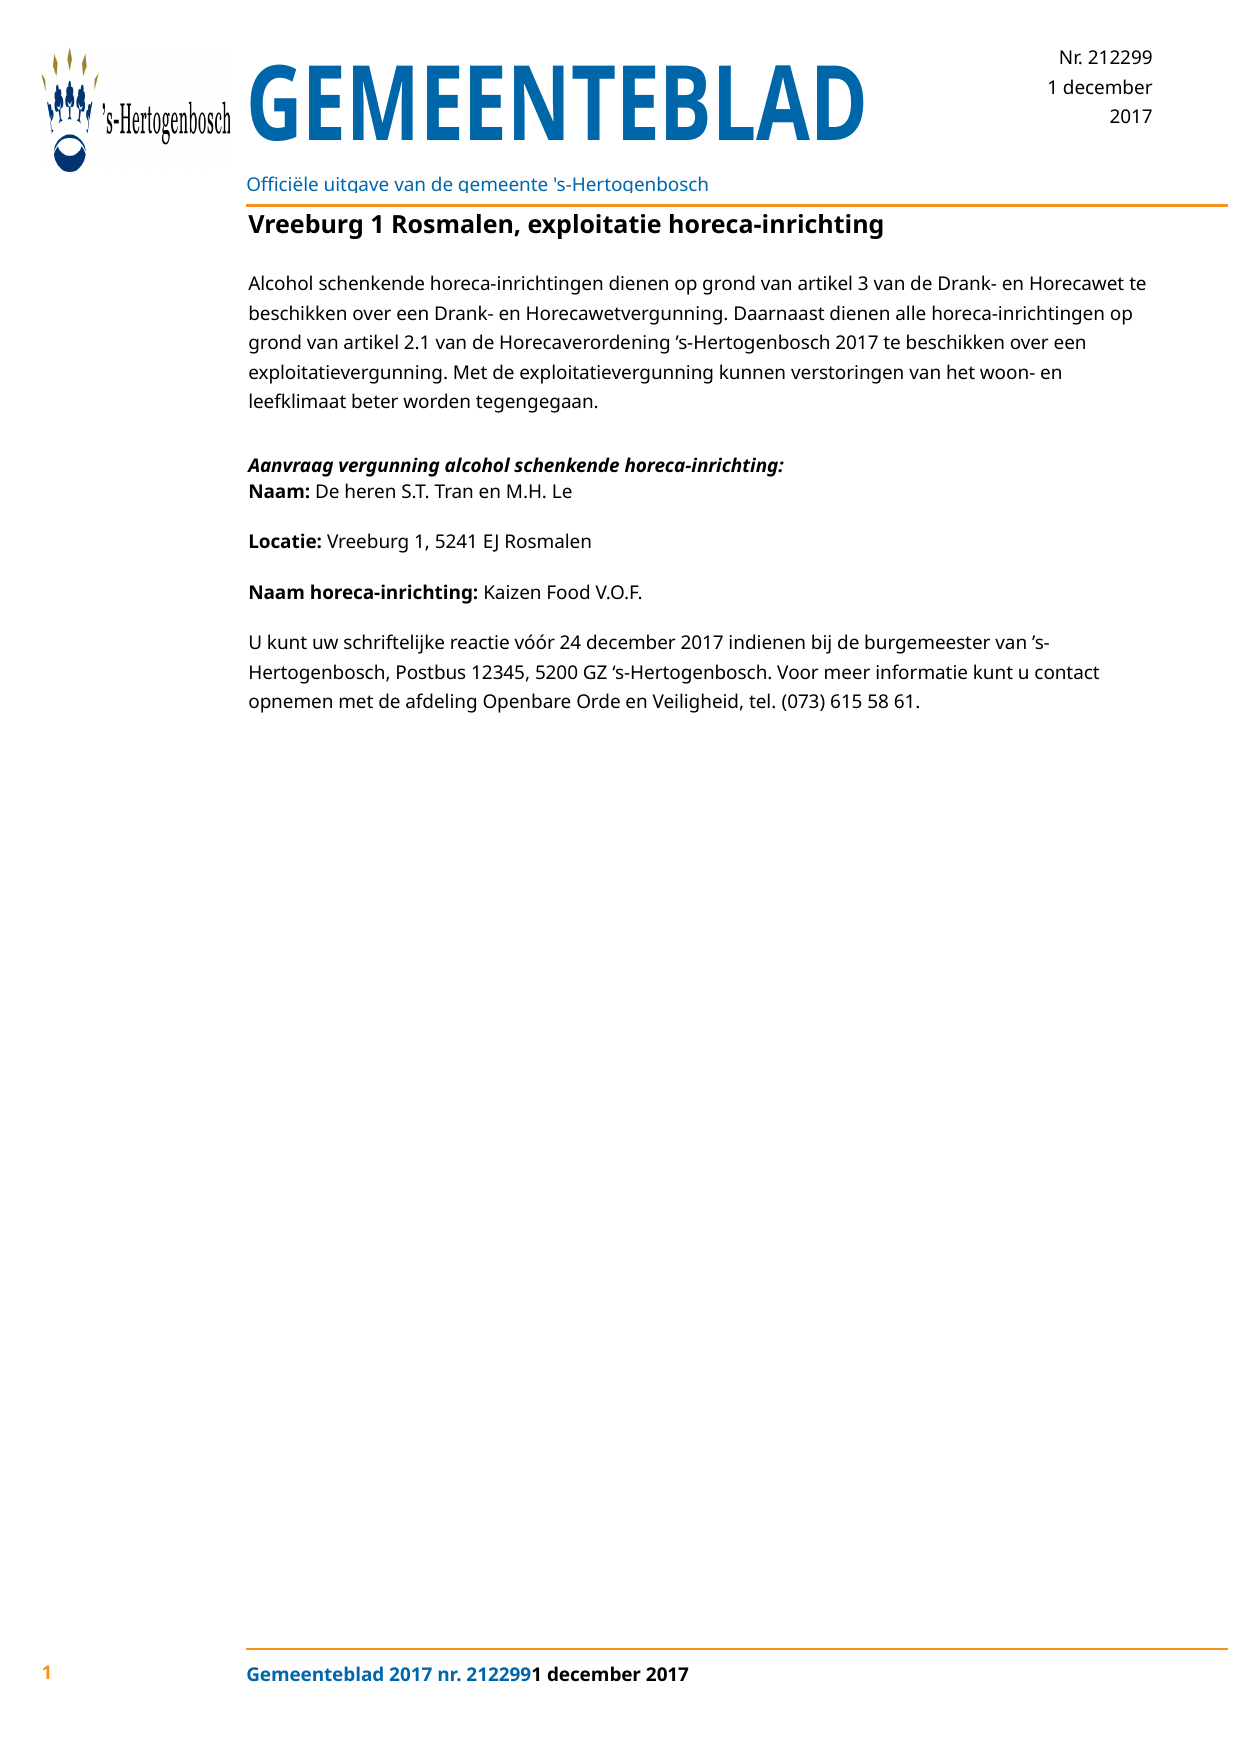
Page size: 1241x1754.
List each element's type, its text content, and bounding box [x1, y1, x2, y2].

text Naam: De heren S.T. Tran en M.H. Le [248, 478, 1152, 504]
text Locatie: Vreeburg 1, 5241 EJ Rosmalen [248, 529, 1152, 554]
text Aanvraag vergunning alcohol schenkende horeca-inrichting: [248, 453, 1152, 478]
picture [41, 47, 231, 172]
text Vreeburg 1 Rosmalen, exploitatie horeca-inrichting [248, 207, 1152, 241]
text Naam horeca-inrichting: Kaizen Food V.O.F. [248, 579, 1152, 605]
text Alcohol schenkende horeca-inrichtingen dienen op grond van artikel 3 van de Drank- en Horecawet te beschikken over een Drank- en Horecawetvergunning. Daarnaast dienen alle horeca-inrichtingen op grond van artikel 2.1 van de Horecaverordening ’s-Hertogenbosch 2017 te beschikken over een exploitatievergunning. Met de exploitatievergunning kunnen verstoringen van het woon- en leefklimaat beter worden tegengegaan. [248, 270, 1152, 414]
text U kunt uw schriftelijke reactie vóór 24 december 2017 indienen bij de burgemeester van ’s-Hertogenbosch, Postbus 12345, 5200 GZ ‘s-Hertogenbosch. Voor meer informatie kunt u contact opnemen met de afdeling Openbare Orde en Veiligheid, tel. (073) 615 58 61. [248, 629, 1152, 714]
